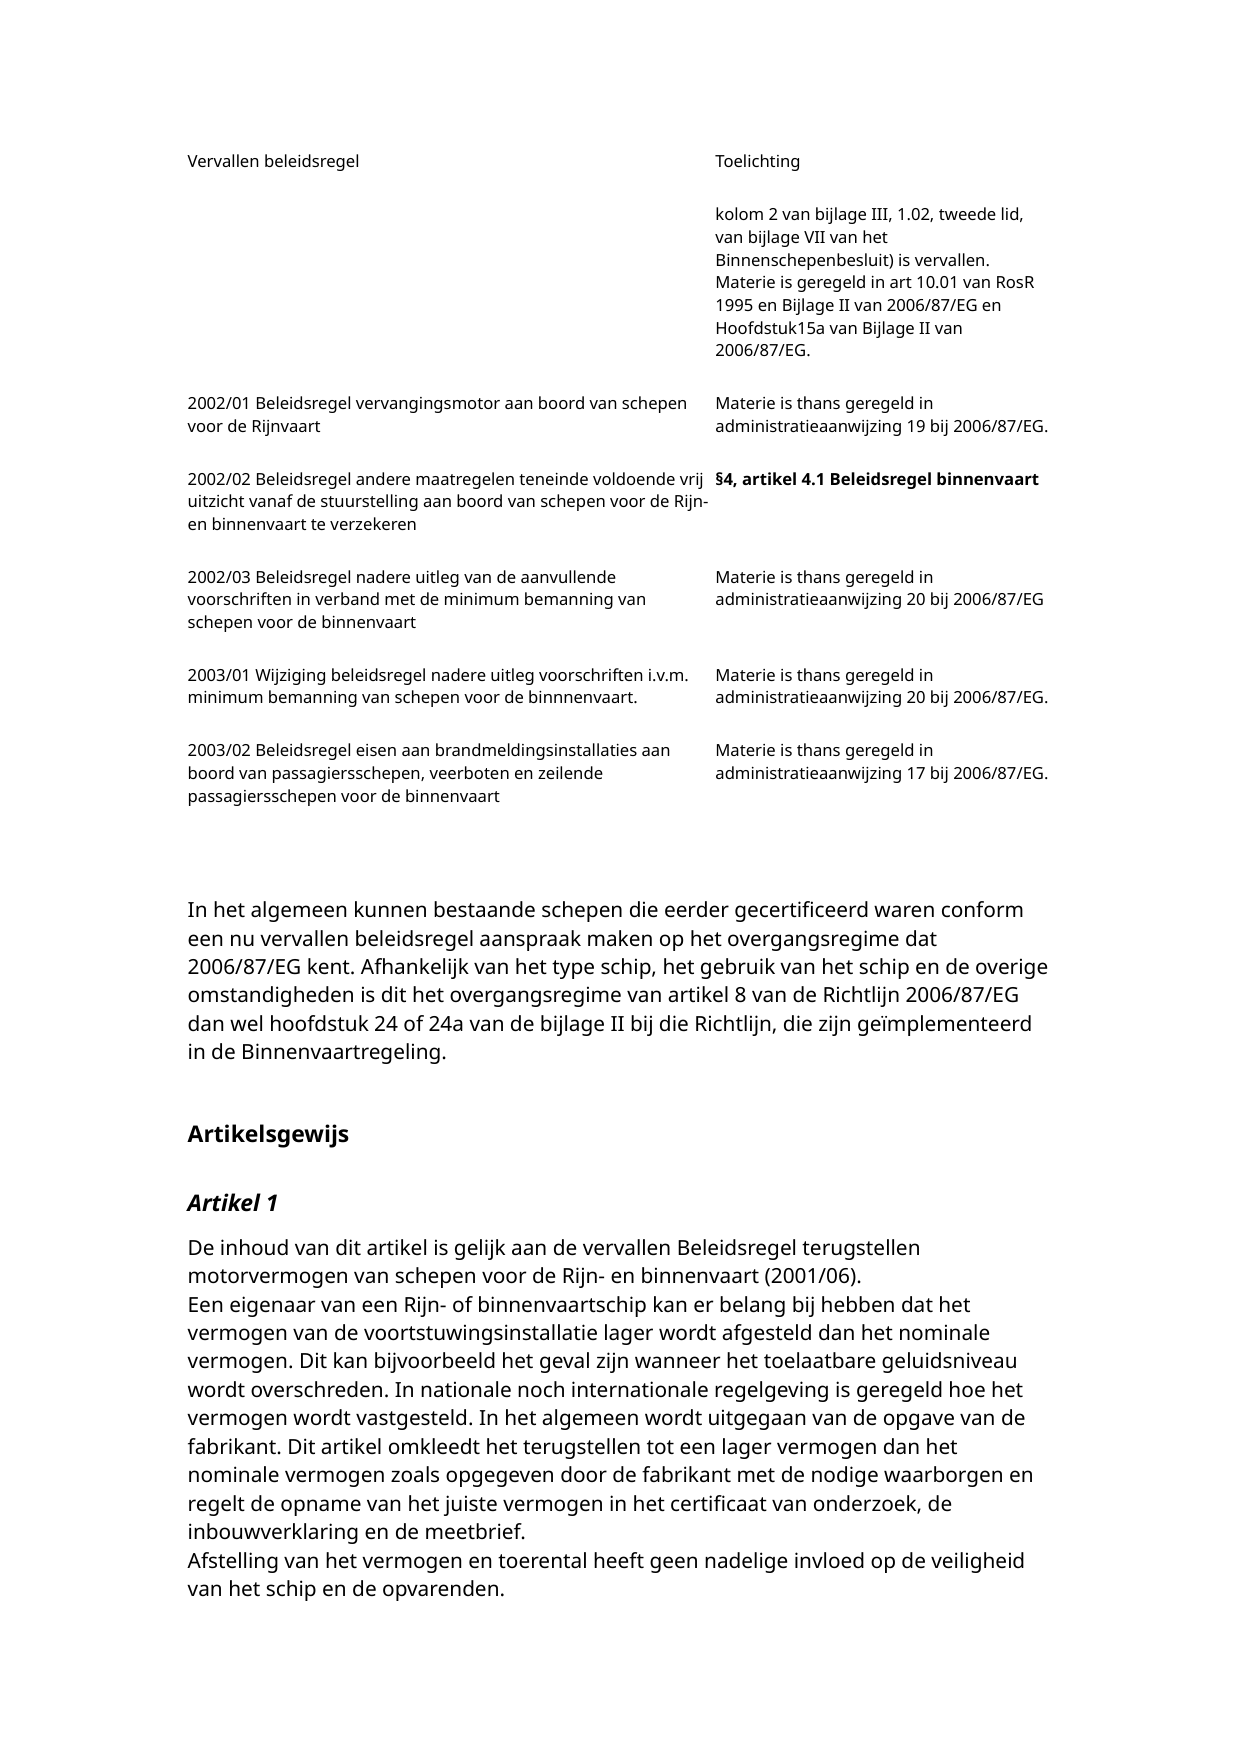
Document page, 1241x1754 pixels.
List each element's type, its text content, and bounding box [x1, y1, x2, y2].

text De inhoud van dit artikel is gelijk aan de vervallen Beleidsregel terugstellen motorvermogen van schepen voor de Rijn- en binnenvaart (2001/06). [187, 1233, 1053, 1290]
subtitle Artikelsgewijs [187, 1118, 1053, 1149]
table_cell Materie is thans geregeld in administratieaanwijzing 20 bij 2006/87/EG [715, 565, 1053, 663]
table_header Vervallen beleidsregel [188, 150, 715, 203]
table_cell [188, 203, 715, 392]
table_cell 2003/02 Beleidsregel eisen aan brandmeldingsinstallaties aan boord van passagiersschepen, veerboten en zeilende passagiersschepen voor de binnenvaart [188, 739, 715, 837]
table_cell 2002/02 Beleidsregel andere maatregelen teneinde voldoende vrij uitzicht vanaf de stuurstelling aan boord van schepen voor de Rijn- en binnenvaart te verzekeren [188, 467, 715, 565]
table_cell Materie is thans geregeld in administratieaanwijzing 20 bij 2006/87/EG. [715, 663, 1053, 739]
table_cell 2002/03 Beleidsregel nadere uitleg van de aanvullende voorschriften in verband met de minimum bemanning van schepen voor de binnenvaart [188, 565, 715, 663]
text In het algemeen kunnen bestaande schepen die eerder gecertificeerd waren conform een nu vervallen beleidsregel aanspraak maken op het overgangsregime dat 2006/87/EG kent. Afhankelijk van het type schip, het gebruik van het schip en de overige omstandigheden is dit het overgangsregime van artikel 8 van de Richtlijn 2006/87/EG dan wel hoofdstuk 24 of 24a van de bijlage II bij die Richtlijn, die zijn geïmplementeerd in de Binnenvaartregeling. [187, 895, 1053, 1066]
table_cell §4, artikel 4.1 Beleidsregel binnenvaart [715, 467, 1053, 565]
table_cell Materie is thans geregeld in administratieaanwijzing 19 bij 2006/87/EG. [715, 392, 1053, 467]
table_cell kolom 2 van bijlage III, 1.02, tweede lid, van bijlage VII van het Binnenschepenbesluit) is vervallen. Materie is geregeld in art 10.01 van RosR 1995 en Bijlage II van 2006/87/EG en Hoofdstuk15a van Bijlage II van 2006/87/EG. [715, 203, 1053, 392]
subtitle Artikel 1 [187, 1187, 1053, 1218]
table_cell Materie is thans geregeld in administratieaanwijzing 17 bij 2006/87/EG. [715, 739, 1053, 837]
table_cell 2002/01 Beleidsregel vervangingsmotor aan boord van schepen voor de Rijnvaart [188, 392, 715, 467]
text Afstelling van het vermogen en toerental heeft geen nadelige invloed op de veiligheid van het schip en de opvarenden. [187, 1546, 1053, 1603]
table_cell 2003/01 Wijziging beleidsregel nadere uitleg voorschriften i.v.m. minimum bemanning van schepen voor de binnnenvaart. [188, 663, 715, 739]
table_header Toelichting [715, 150, 1053, 203]
text Een eigenaar van een Rijn- of binnenvaartschip kan er belang bij hebben dat het vermogen van de voortstuwingsinstallatie lager wordt afgesteld dan het nominale vermogen. Dit kan bijvoorbeeld het geval zijn wanneer het toelaatbare geluidsniveau wordt overschreden. In nationale noch internationale regelgeving is geregeld hoe het vermogen wordt vastgesteld. In het algemeen wordt uitgegaan van de opgave van de fabrikant. Dit artikel omkleedt het terugstellen tot een lager vermogen dan het nominale vermogen zoals opgegeven door de fabrikant met de nodige waarborgen en regelt de opname van het juiste vermogen in het certificaat van onderzoek, de inbouwverklaring en de meetbrief. [187, 1290, 1053, 1546]
